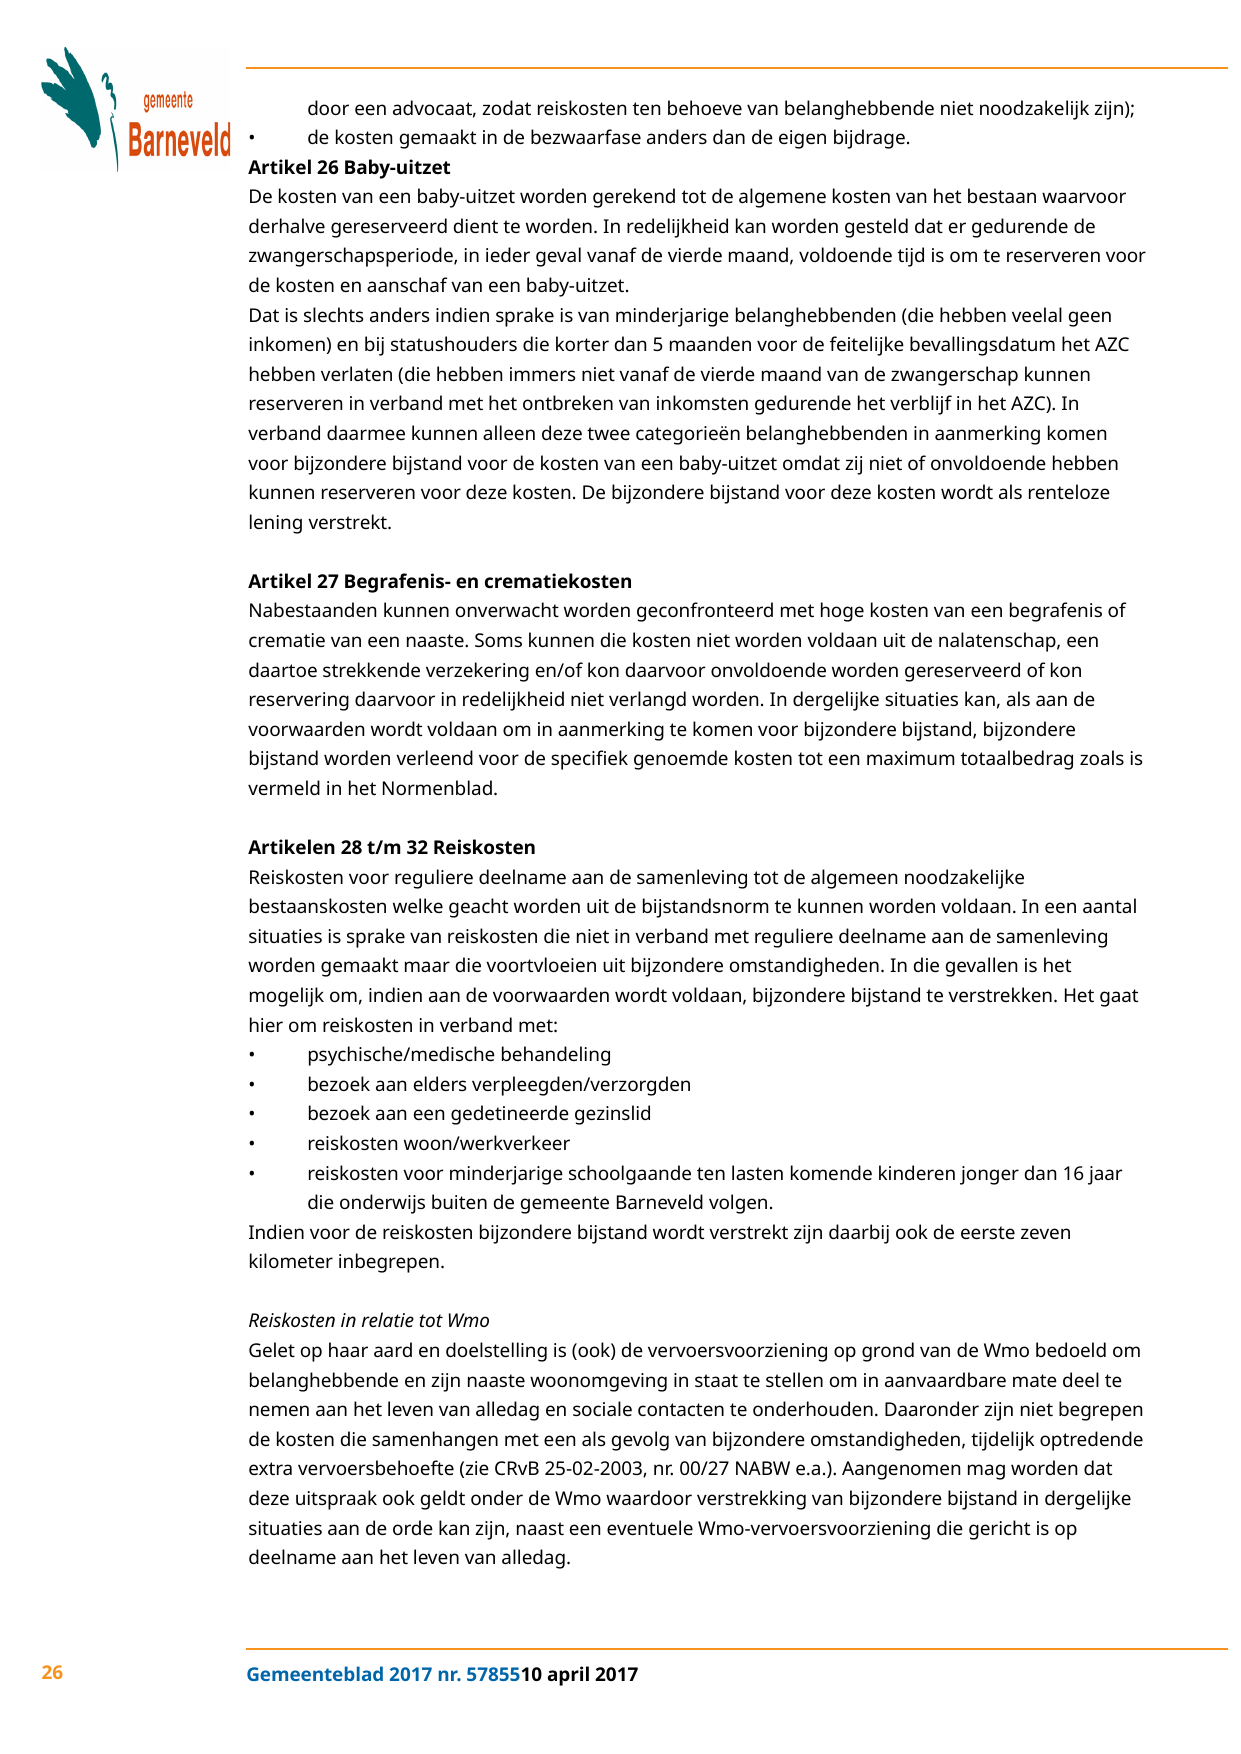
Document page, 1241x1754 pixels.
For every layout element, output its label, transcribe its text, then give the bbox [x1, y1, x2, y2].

text Reiskosten voor reguliere deelname aan de samenleving tot de algemeen noodzakelijke bestaanskosten welke geacht worden uit de bijstandsnorm te kunnen worden voldaan. In een aantal situaties is sprake van reiskosten die niet in verband met reguliere deelname aan de samenleving worden gemaakt maar die voortvloeien uit bijzondere omstandigheden. In die gevallen is het mogelijk om, indien aan de voorwaarden wordt voldaan, bijzondere bijstand te verstrekken. Het gaat hier om reiskosten in verband met: [248, 864, 1152, 1038]
list de kosten gemaakt in de bezwaarfase anders dan de eigen bijdrage. [248, 124, 1152, 150]
text Indien voor de reiskosten bijzondere bijstand wordt verstrekt zijn daarbij ook de eerste zeven kilometer inbegrepen. [248, 1219, 1152, 1274]
text Artikelen 28 t/m 32 Reiskosten [248, 834, 1152, 860]
text Artikel 26 Baby-uitzet [248, 154, 1152, 180]
picture [41, 47, 231, 172]
list bezoek aan elders verpleegden/verzorgden [248, 1071, 1152, 1097]
text Reiskosten in relatie tot Wmo [248, 1308, 1152, 1333]
text Nabestaanden kunnen onverwacht worden geconfronteerd met hoge kosten van een begrafenis of crematie van een naaste. Soms kunnen die kosten niet worden voldaan uit de nalatenschap, een daartoe strekkende verzekering en/of kon daarvoor onvoldoende worden gereserveerd of kon reservering daarvoor in redelijkheid niet verlangd worden. In dergelijke situaties kan, als aan de voorwaarden wordt voldaan om in aanmerking te komen voor bijzondere bijstand, bijzondere bijstand worden verleend voor de specifiek genoemde kosten tot een maximum totaalbedrag zoals is vermeld in het Normenblad. [248, 598, 1152, 801]
list reiskosten woon/werkverkeer [248, 1130, 1152, 1156]
text Artikel 27 Begrafenis- en crematiekosten [248, 568, 1152, 594]
text Gelet op haar aard en doelstelling is (ook) de vervoersvoorziening op grond van de Wmo bedoeld om belanghebbende en zijn naaste woonomgeving in staat te stellen om in aanvaardbare mate deel te nemen aan het leven van alledag en sociale contacten te onderhouden. Daaronder zijn niet begrepen de kosten die samenhangen met een als gevolg van bijzondere omstandigheden, tijdelijk optredende extra vervoersbehoefte (zie CRvB 25-02-2003, nr. 00/27 NABW e.a.). Aangenomen mag worden dat deze uitspraak ook geldt onder de Wmo waardoor verstrekking van bijzondere bijstand in dergelijke situaties aan de orde kan zijn, naast een eventuele Wmo-vervoersvoorziening die gericht is op deelname aan het leven van alledag. [248, 1337, 1152, 1570]
list reiskosten voor minderjarige schoolgaande ten lasten komende kinderen jonger dan 16 jaar die onderwijs buiten de gemeente Barneveld volgen. [248, 1160, 1152, 1215]
list door een advocaat, zodat reiskosten ten behoeve van belanghebbende niet noodzakelijk zijn); [248, 95, 1152, 121]
text Dat is slechts anders indien sprake is van minderjarige belanghebbenden (die hebben veelal geen inkomen) en bij statushouders die korter dan 5 maanden voor de feitelijke bevallingsdatum het AZC hebben verlaten (die hebben immers niet vanaf de vierde maand van de zwangerschap kunnen reserveren in verband met het ontbreken van inkomsten gedurende het verblijf in het AZC). In verband daarmee kunnen alleen deze twee categorieën belanghebbenden in aanmerking komen voor bijzondere bijstand voor de kosten van een baby-uitzet omdat zij niet of onvoldoende hebben kunnen reserveren voor deze kosten. De bijzondere bijstand voor deze kosten wordt als renteloze lening verstrekt. [248, 302, 1152, 535]
list psychische/medische behandeling [248, 1041, 1152, 1067]
list bezoek aan een gedetineerde gezinslid [248, 1101, 1152, 1126]
text De kosten van een baby-uitzet worden gerekend tot de algemene kosten van het bestaan waarvoor derhalve gereserveerd dient te worden. In redelijkheid kan worden gesteld dat er gedurende de zwangerschapsperiode, in ieder geval vanaf de vierde maand, voldoende tijd is om te reserveren voor de kosten en aanschaf van een baby-uitzet. [248, 183, 1152, 298]
